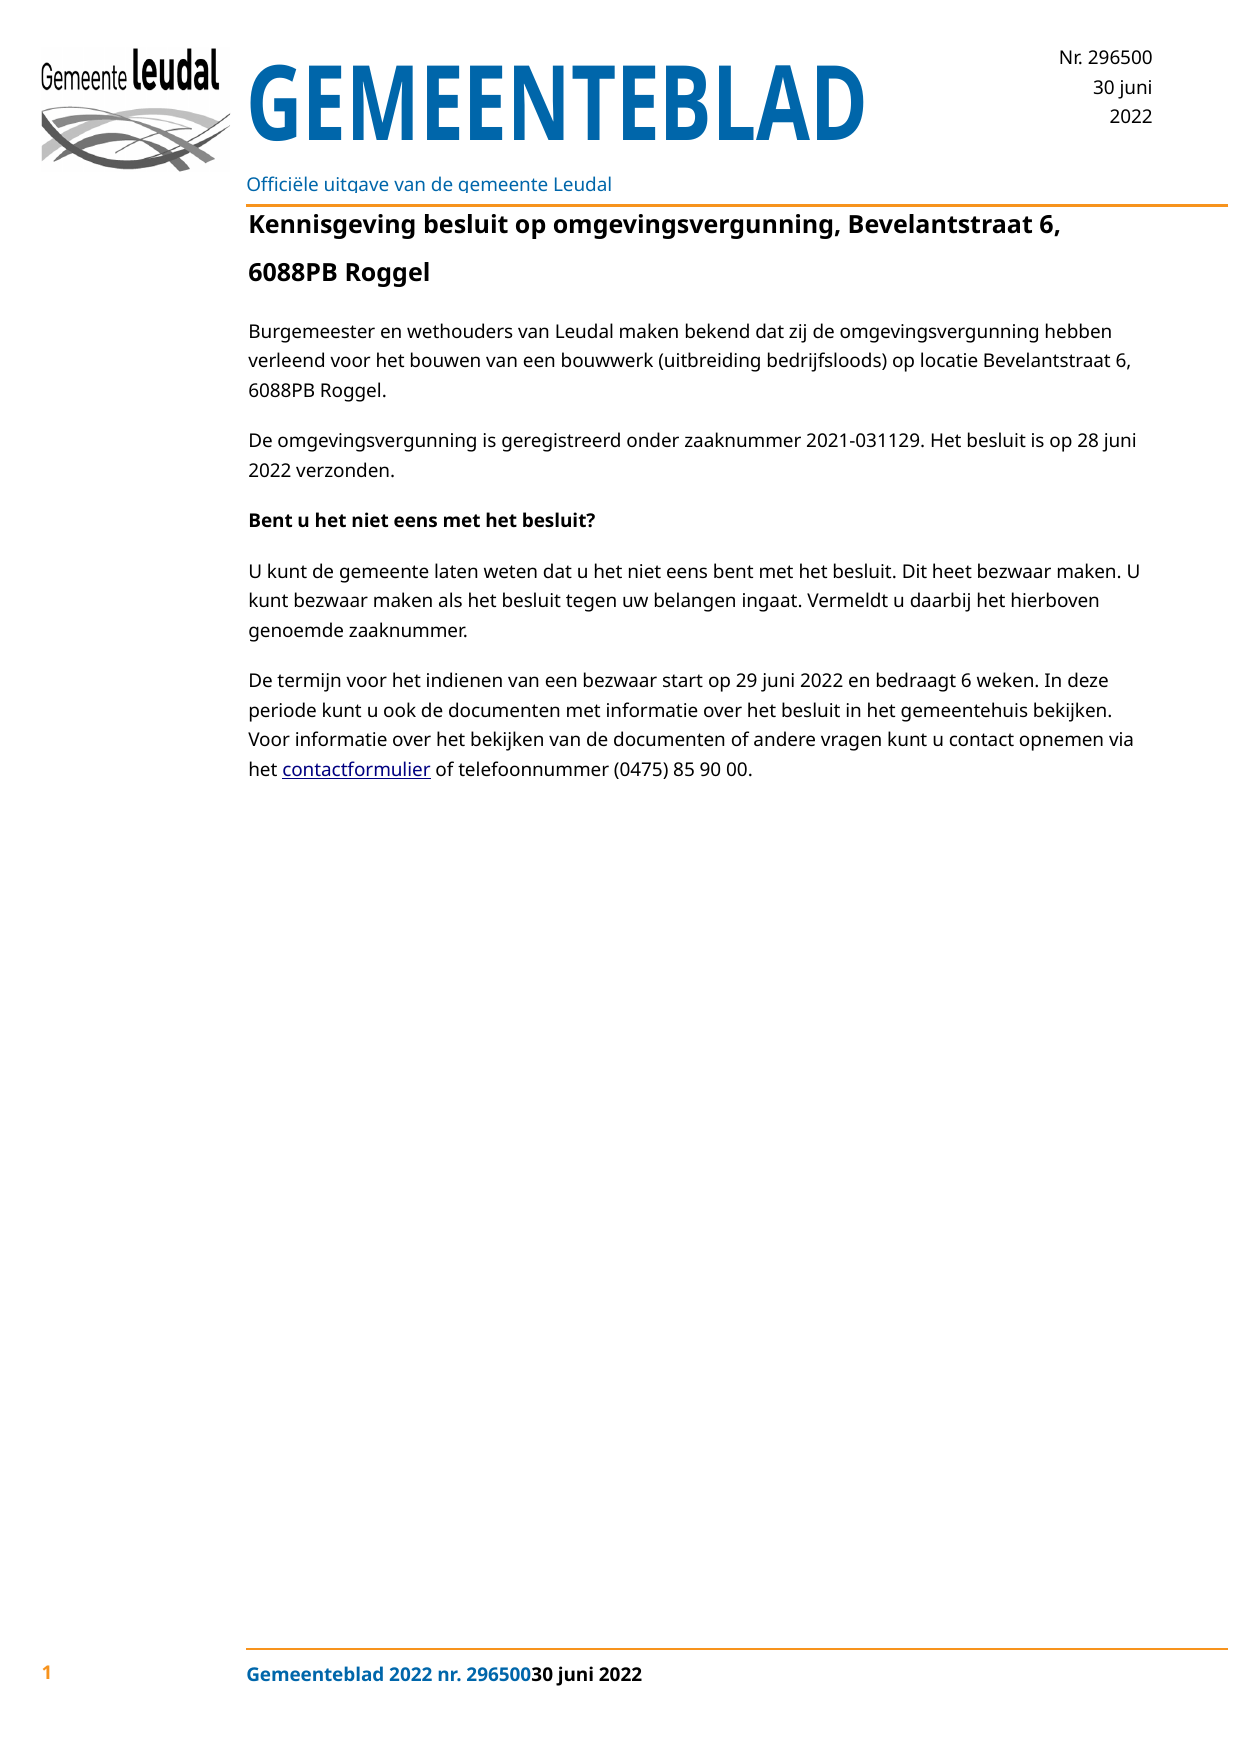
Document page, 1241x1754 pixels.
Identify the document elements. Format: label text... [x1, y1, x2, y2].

text Bent u het niet eens met het besluit? [248, 507, 1152, 533]
text De omgevingsvergunning is geregistreerd onder zaaknummer 2021-031129. Het besluit is op 28 juni 2022 verzonden. [248, 427, 1152, 483]
text U kunt de gemeente laten weten dat u het niet eens bent met het besluit. Dit heet bezwaar maken. U kunt bezwaar maken als het besluit tegen uw belangen ingaat. Vermeldt u daarbij het hierboven genoemde zaaknummer. [248, 558, 1152, 643]
picture [41, 47, 231, 172]
text De termijn voor het indienen van een bezwaar start op 29 juni 2022 en bedraagt 6 weken. In deze periode kunt u ook de documenten met informatie over het besluit in het gemeentehuis bekijken. Voor informatie over het bekijken van de documenten of andere vragen kunt u contact opnemen via het contactformulier of telefoonnummer (0475) 85 90 00. [248, 667, 1152, 782]
text Kennisgeving besluit op omgevingsvergunning, Bevelantstraat 6, 6088PB Roggel [248, 207, 1152, 288]
text Burgemeester en wethouders van Leudal maken bekend dat zij de omgevingsvergunning hebben verleend voor het bouwen van een bouwwerk (uitbreiding bedrijfsloods) op locatie Bevelantstraat 6, 6088PB Roggel. [248, 318, 1152, 403]
